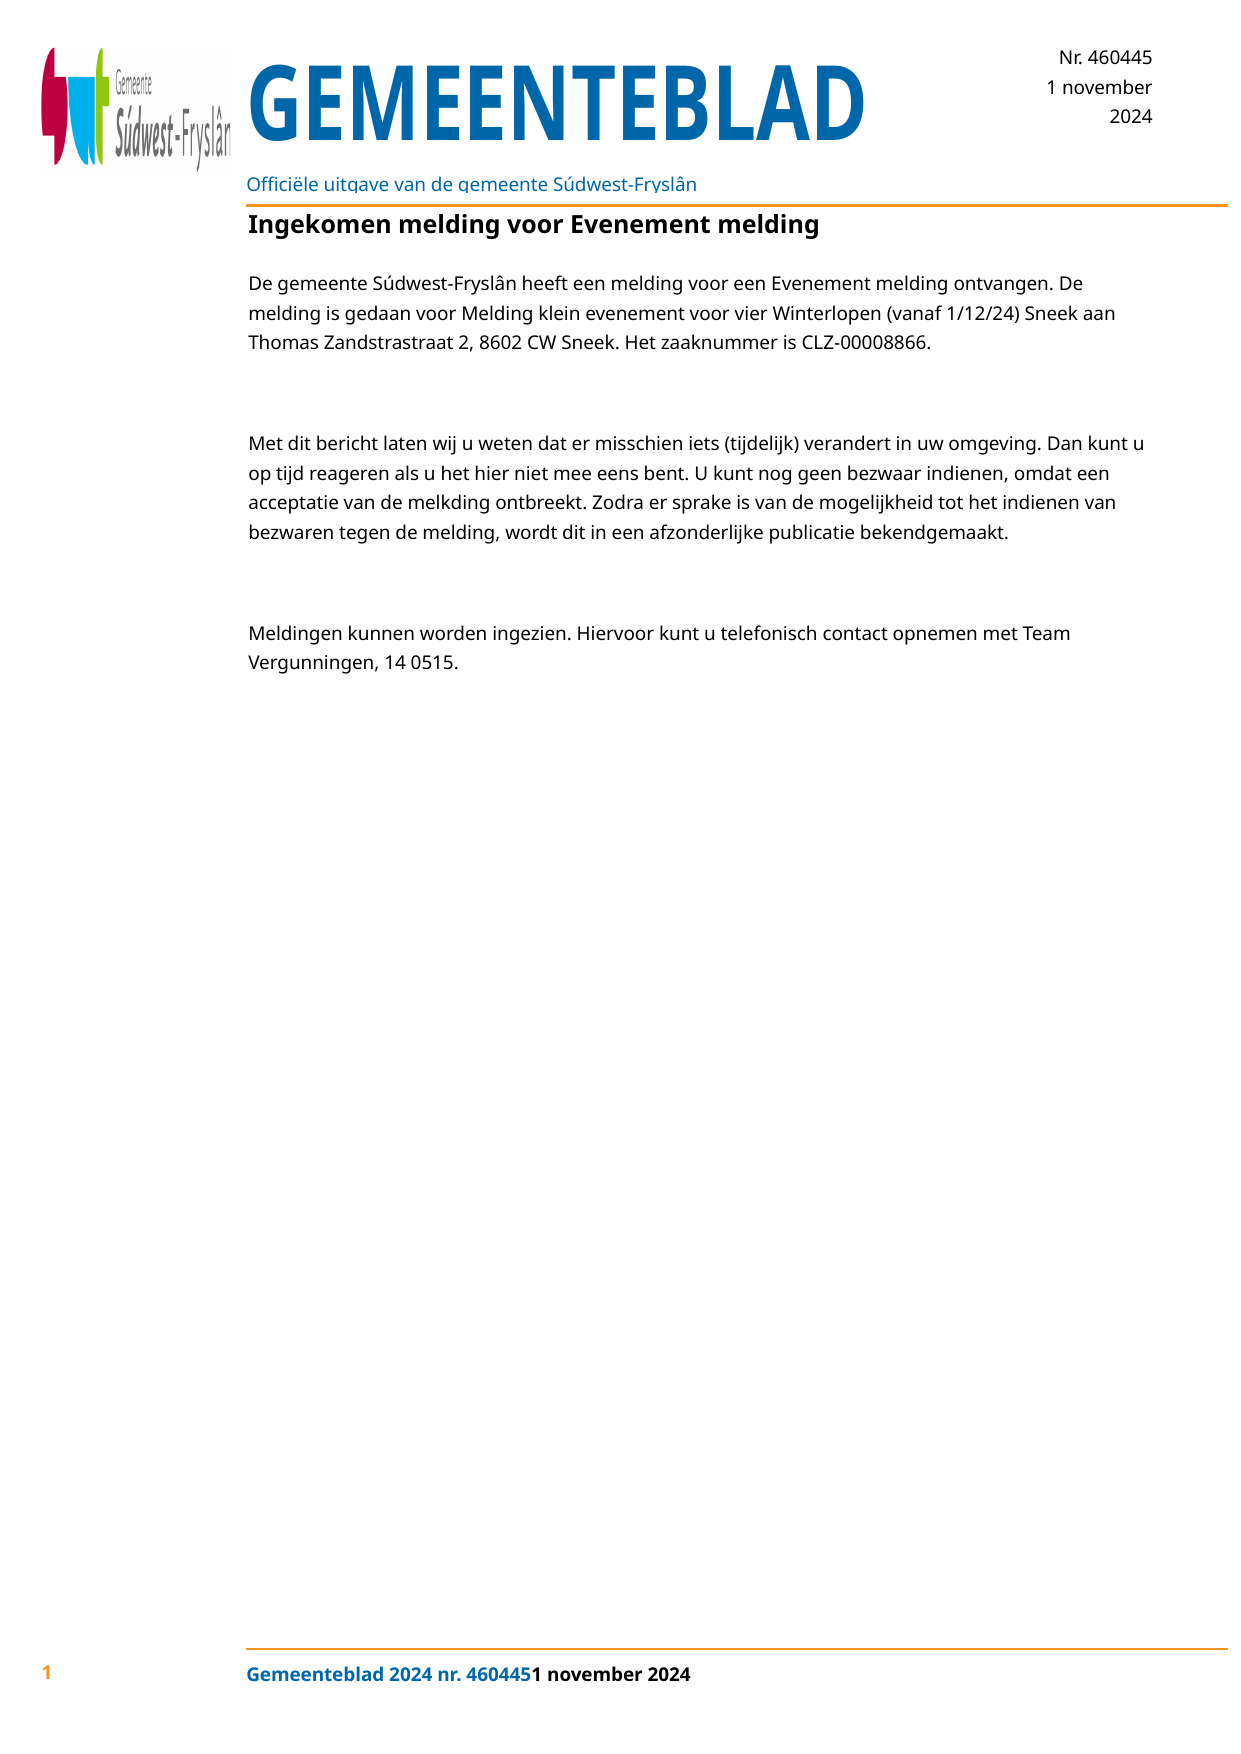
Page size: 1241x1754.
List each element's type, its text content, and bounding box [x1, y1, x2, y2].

text Ingekomen melding voor Evenement melding [248, 207, 1152, 241]
text De gemeente Súdwest-Fryslân heeft een melding voor een Evenement melding ontvangen. De melding is gedaan voor Melding klein evenement voor vier Winterlopen (vanaf 1/12/24) Sneek aan Thomas Zandstrastraat 2, 8602 CW Sneek. Het zaaknummer is CLZ-00008866. [248, 270, 1152, 355]
text Met dit bericht laten wij u weten dat er misschien iets (tijdelijk) verandert in uw omgeving. Dan kunt u op tijd reageren als u het hier niet mee eens bent. U kunt nog geen bezwaar indienen, omdat een acceptatie van de melkding ontbreekt. Zodra er sprake is van de mogelijkheid tot het indienen van bezwaren tegen de melding, wordt dit in een afzonderlijke publicatie bekendgemaakt. [248, 430, 1152, 545]
text Meldingen kunnen worden ingezien. Hiervoor kunt u telefonisch contact opnemen met Team Vergunningen, 14 0515. [248, 620, 1152, 675]
picture [41, 47, 231, 172]
